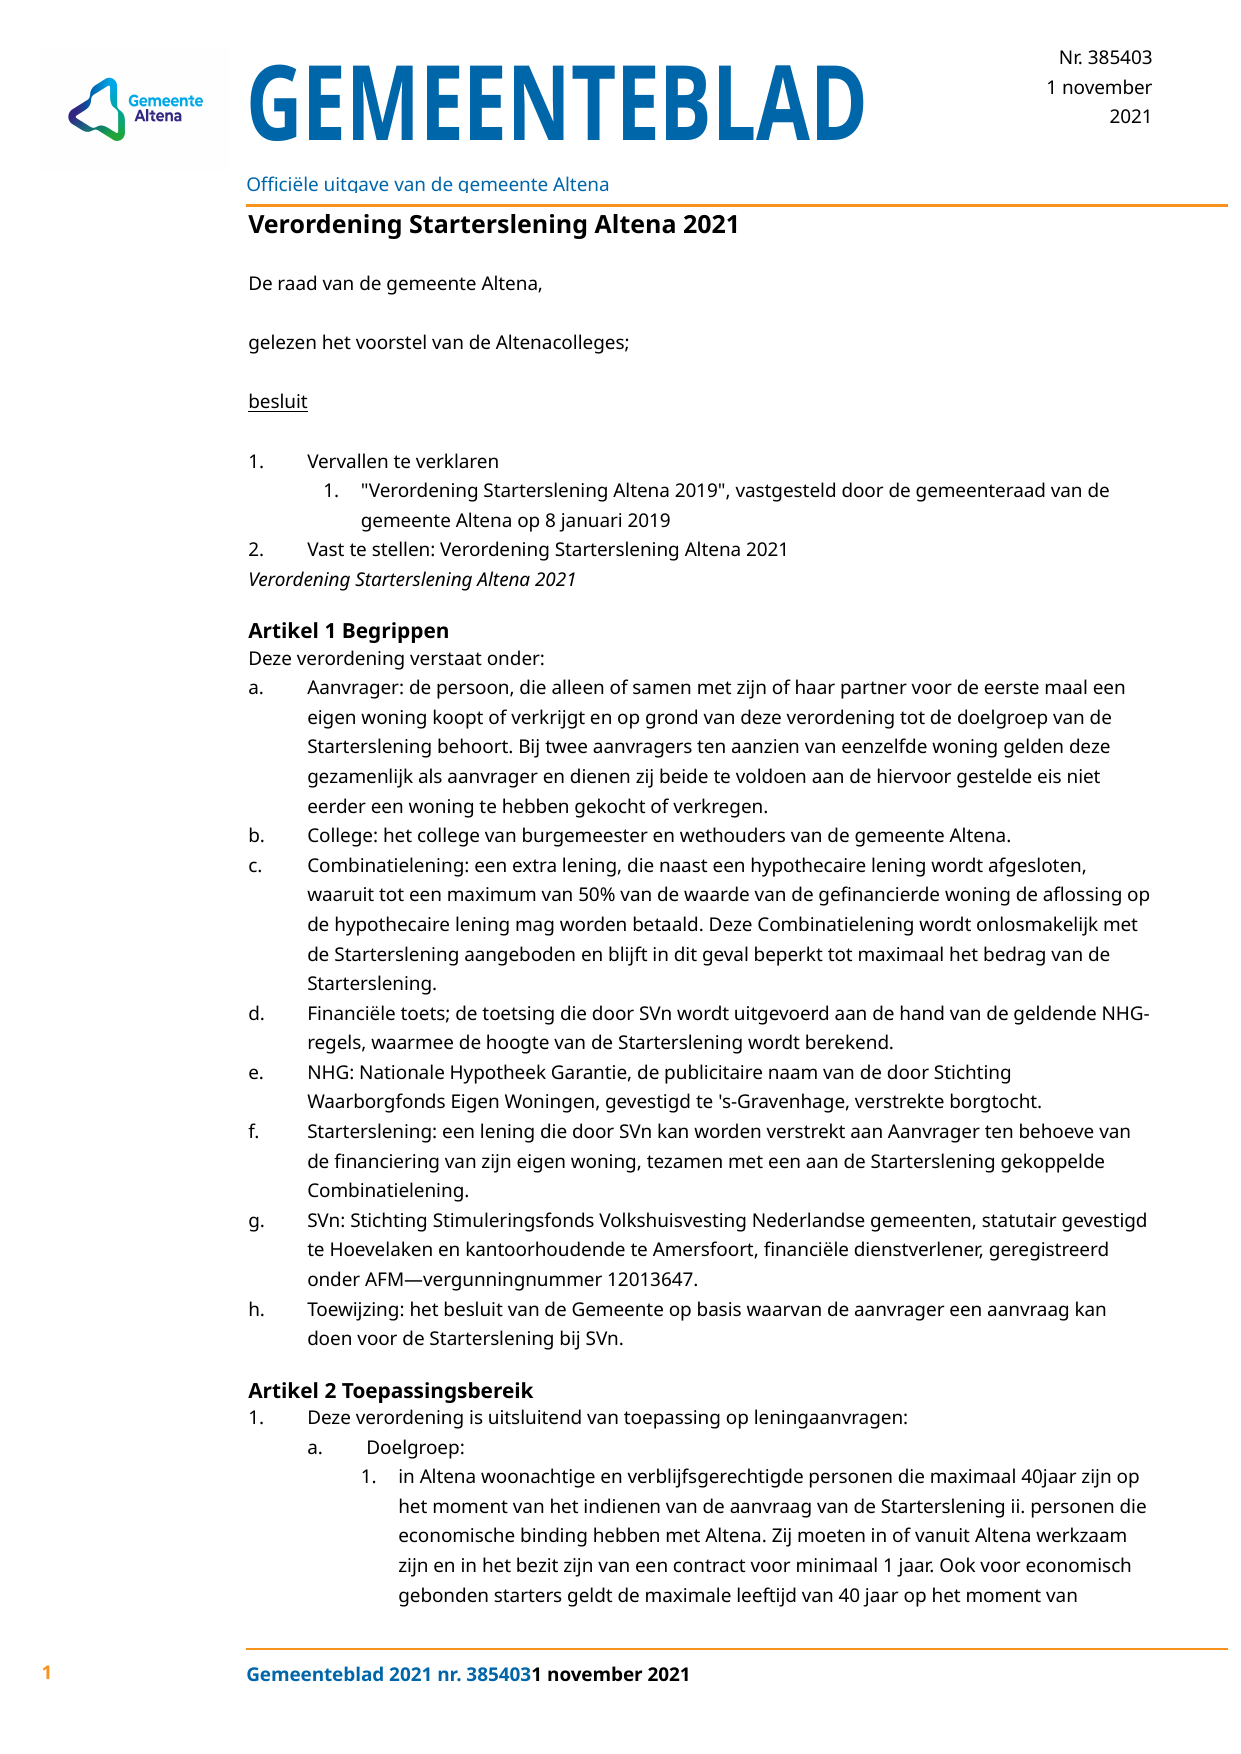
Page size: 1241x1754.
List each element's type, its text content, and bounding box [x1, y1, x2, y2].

text besluit [248, 389, 1152, 414]
list Vervallen te verklaren [248, 448, 1152, 473]
text Artikel 2 Toepassingsbereik [248, 1376, 1152, 1404]
text Verordening Starterslening Altena 2021 [248, 207, 1152, 241]
list in Altena woonachtige en verblijfsgerechtigde personen die maximaal 40jaar zijn op het moment van het indienen van de aanvraag van de Starterslening ii. personen die economische binding hebben met Altena. Zij moeten in of vanuit Altena werkzaam zijn en in het bezit zijn van een contract voor minimaal 1 jaar. Ook voor economisch gebonden starters geldt de maximale leeftijd van 40 jaar op het moment van [361, 1463, 1152, 1607]
list Deze verordening is uitsluitend van toepassing op leningaanvragen: [248, 1404, 1152, 1430]
text Artikel 1 Begrippen [248, 617, 1152, 645]
list Combinatielening: een extra lening, die naast een hypothecaire lening wordt afgesloten, waaruit tot een maximum van 50% van de waarde van de gefinancierde woning de aflossing op de hypothecaire lening mag worden betaald. Deze Combinatielening wordt onlosmakelijk met de Starterslening aangeboden en blijft in dit geval beperkt tot maximaal het bedrag van de Starterslening. [248, 852, 1152, 996]
picture [41, 47, 231, 172]
list Starterslening: een lening die door SVn kan worden verstrekt aan Aanvrager ten behoeve van de financiering van zijn eigen woning, tezamen met een aan de Starterslening gekoppelde Combinatielening. [248, 1118, 1152, 1203]
text gelezen het voorstel van de Altenacolleges; [248, 329, 1152, 355]
list NHG: Nationale Hypotheek Garantie, de publicitaire naam van de door Stichting Waarborgfonds Eigen Woningen, gevestigd te 's-Gravenhage, verstrekte borgtocht. [248, 1059, 1152, 1114]
list Doelgroep: [307, 1434, 1152, 1459]
list "Verordening Starterslening Altena 2019", vastgesteld door de gemeenteraad van de gemeente Altena op 8 januari 2019 [323, 477, 1152, 533]
text Deze verordening verstaat onder: [248, 645, 1152, 671]
list Financiële toets; de toetsing die door SVn wordt uitgevoerd aan de hand van de geldende NHG-regels, waarmee de hoogte van de Starterslening wordt berekend. [248, 1000, 1152, 1055]
text De raad van de gemeente Altena, [248, 270, 1152, 296]
list College: het college van burgemeester en wethouders van de gemeente Altena. [248, 822, 1152, 848]
list Toewijzing: het besluit van de Gemeente op basis waarvan de aanvrager een aanvraag kan doen voor de Starterslening bij SVn. [248, 1296, 1152, 1351]
list Aanvrager: de persoon, die alleen of samen met zijn of haar partner voor de eerste maal een eigen woning koopt of verkrijgt en op grond van deze verordening tot de doelgroep van de Starterslening behoort. Bij twee aanvragers ten aanzien van eenzelfde woning gelden deze gezamenlijk als aanvrager en dienen zij beide te voldoen aan de hiervoor gestelde eis niet eerder een woning te hebben gekocht of verkregen. [248, 674, 1152, 819]
text Verordening Starterslening Altena 2021 [248, 566, 1152, 592]
list SVn: Stichting Stimuleringsfonds Volkshuisvesting Nederlandse gemeenten, statutair gevestigd te Hoevelaken en kantoorhoudende te Amersfoort, financiële dienstverlener, geregistreerd onder AFM—vergunningnummer 12013647. [248, 1207, 1152, 1292]
list Vast te stellen: Verordening Starterslening Altena 2021 [248, 537, 1152, 562]
